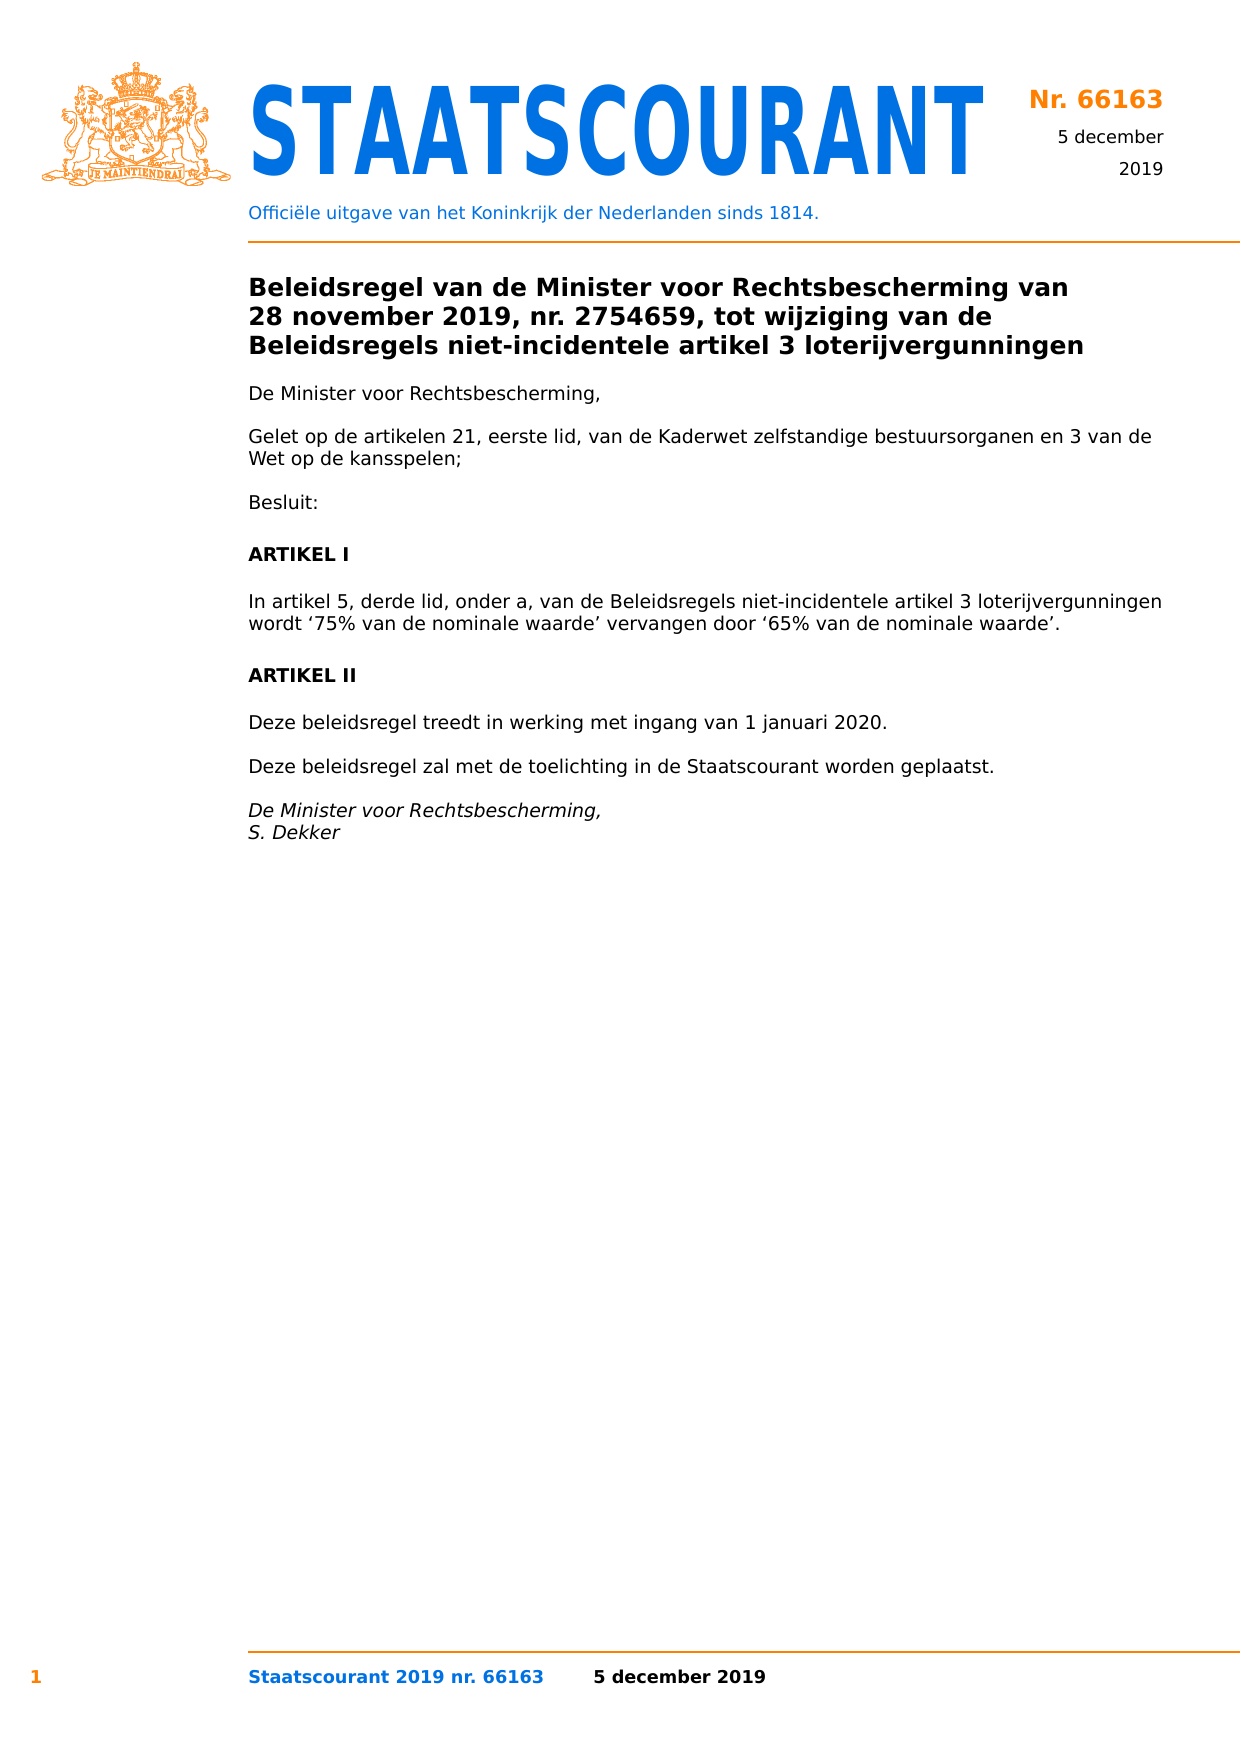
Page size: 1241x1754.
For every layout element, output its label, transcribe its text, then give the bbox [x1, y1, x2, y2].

table_cell 5 december [998, 121, 1240, 153]
text De Minister voor Rechtsbescherming, [248, 382, 1163, 404]
text Besluit: [248, 492, 1163, 514]
text Deze beleidsregel treedt in werking met ingang van 1 januari 2020. [248, 712, 1163, 734]
subtitle ARTIKEL I [248, 544, 1163, 566]
picture [41, 62, 231, 186]
subtitle ARTIKEL II [248, 665, 1163, 687]
table_cell 2019 [998, 153, 1240, 203]
table_header STAATSCOURANT [248, 62, 998, 203]
text Gelet op de artikelen 21, eerste lid, van de Kaderwet zelfstandige bestuursorganen en 3 van de Wet op de kansspelen; [248, 426, 1163, 470]
text De Minister voor Rechtsbescherming, S. Dekker [248, 800, 1163, 844]
table_cell Officiële uitgave van het Koninkrijk der Nederlanden sinds 1814. [248, 203, 1240, 241]
text In artikel 5, derde lid, onder a, van de Beleidsregels niet-incidentele artikel 3 loterijvergunningen wordt ‘75% van de nominale waarde’ vervangen door ‘65% van de nominale waarde’. [248, 591, 1163, 635]
subtitle Beleidsregel van de Minister voor Rechtsbescherming van 28 november 2019, nr. 2754659, tot wijziging van de Beleidsregels niet-incidentele artikel 3 loterijvergunningen [248, 273, 1163, 361]
table_header Nr. 66163 [998, 62, 1240, 121]
text Deze beleidsregel zal met de toelichting in de Staatscourant worden geplaatst. [248, 756, 1163, 778]
table_header [25, 62, 248, 241]
